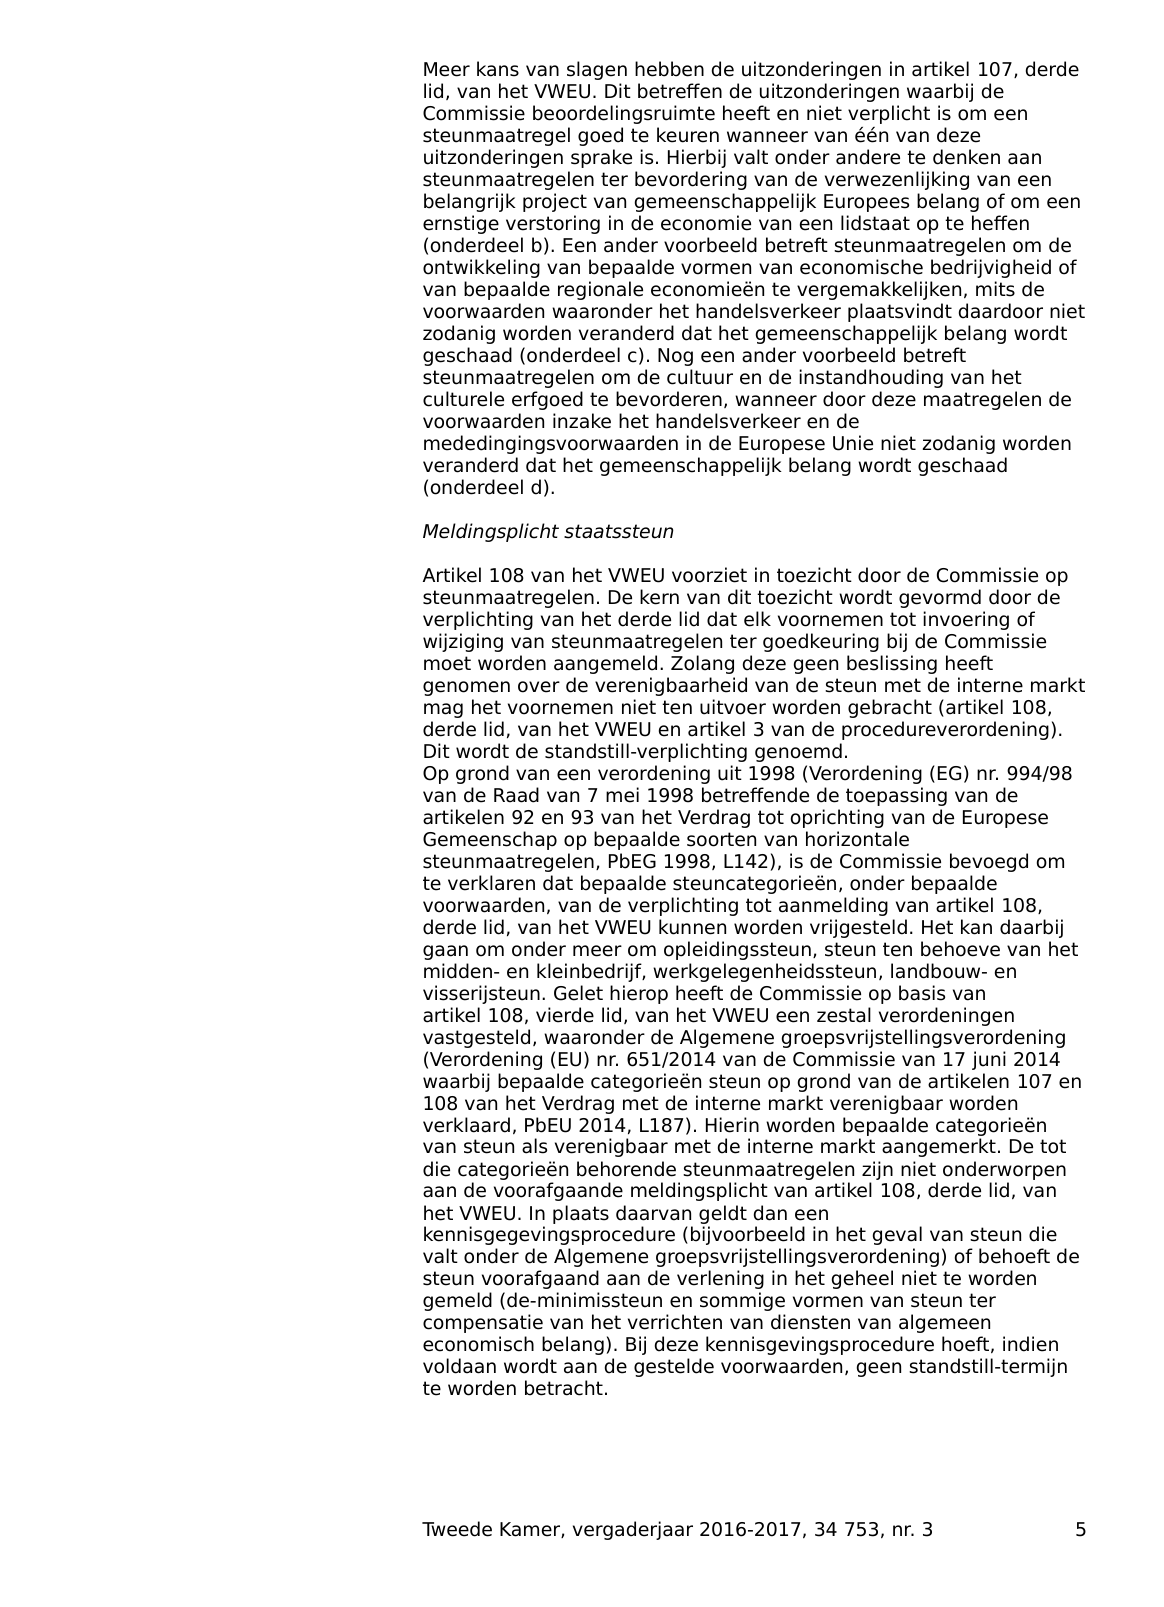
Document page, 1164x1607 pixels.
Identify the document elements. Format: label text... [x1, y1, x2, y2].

text Op grond van een verordening uit 1998 (Verordening (EG) nr. 994/98 van de Raad van 7 mei 1998 betreffende de toepassing van de artikelen 92 en 93 van het Verdrag tot oprichting van de Europese Gemeenschap op bepaalde soorten van horizontale steunmaatregelen, PbEG 1998, L142), is de Commissie bevoegd om te verklaren dat bepaalde steuncategorieën, onder bepaalde voorwaarden, van de verplichting tot aanmelding van artikel 108, derde lid, van het VWEU kunnen worden vrijgesteld. Het kan daarbij gaan om onder meer om opleidingssteun, steun ten behoeve van het midden- en kleinbedrijf, werkgelegenheidssteun, landbouw- en visserijsteun. Gelet hierop heeft de Commissie op basis van artikel 108, vierde lid, van het VWEU een zestal verordeningen vastgesteld, waaronder de Algemene groepsvrijstellingsverordening (Verordening (EU) nr. 651/2014 van de Commissie van 17 juni 2014 waarbij bepaalde categorieën steun op grond van de artikelen 107 en 108 van het Verdrag met de interne markt verenigbaar worden verklaard, PbEU 2014, L187). Hierin worden bepaalde categorieën van steun als verenigbaar met de interne markt aangemerkt. De tot die categorieën behorende steunmaatregelen zijn niet onderworpen aan de voorafgaande meldingsplicht van artikel 108, derde lid, van het VWEU. In plaats daarvan geldt dan een kennisgegevingsprocedure (bijvoorbeeld in het geval van steun die valt onder de Algemene groepsvrijstellingsverordening) of behoeft de steun voorafgaand aan de verlening in het geheel niet te worden gemeld (de-minimissteun en sommige vormen van steun ter compensatie van het verrichten van diensten van algemeen economisch belang). Bij deze kennisgevingsprocedure hoeft, indien voldaan wordt aan de gestelde voorwaarden, geen standstill-termijn te worden betracht. [422, 763, 1087, 1400]
subtitle Meldingsplicht staatssteun [422, 521, 1087, 543]
text Meer kans van slagen hebben de uitzonderingen in artikel 107, derde lid, van het VWEU. Dit betreffen de uitzonderingen waarbij de Commissie beoordelingsruimte heeft en niet verplicht is om een steunmaatregel goed te keuren wanneer van één van deze uitzonderingen sprake is. Hierbij valt onder andere te denken aan steunmaatregelen ter bevordering van de verwezenlijking van een belangrijk project van gemeenschappelijk Europees belang of om een ernstige verstoring in de economie van een lidstaat op te heffen (onderdeel b). Een ander voorbeeld betreft steunmaatregelen om de ontwikkeling van bepaalde vormen van economische bedrijvigheid of van bepaalde regionale economieën te vergemakkelijken, mits de voorwaarden waaronder het handelsverkeer plaatsvindt daardoor niet zodanig worden veranderd dat het gemeenschappelijk belang wordt geschaad (onderdeel c). Nog een ander voorbeeld betreft steunmaatregelen om de cultuur en de instandhouding van het culturele erfgoed te bevorderen, wanneer door deze maatregelen de voorwaarden inzake het handelsverkeer en de mededingingsvoorwaarden in de Europese Unie niet zodanig worden veranderd dat het gemeenschappelijk belang wordt geschaad (onderdeel d). [422, 59, 1087, 499]
text Artikel 108 van het VWEU voorziet in toezicht door de Commissie op steunmaatregelen. De kern van dit toezicht wordt gevormd door de verplichting van het derde lid dat elk voornemen tot invoering of wijziging van steunmaatregelen ter goedkeuring bij de Commissie moet worden aangemeld. Zolang deze geen beslissing heeft genomen over de verenigbaarheid van de steun met de interne markt mag het voornemen niet ten uitvoer worden gebracht (artikel 108, derde lid, van het VWEU en artikel 3 van de procedureverordening). Dit wordt de standstill-verplichting genoemd. [422, 565, 1087, 763]
